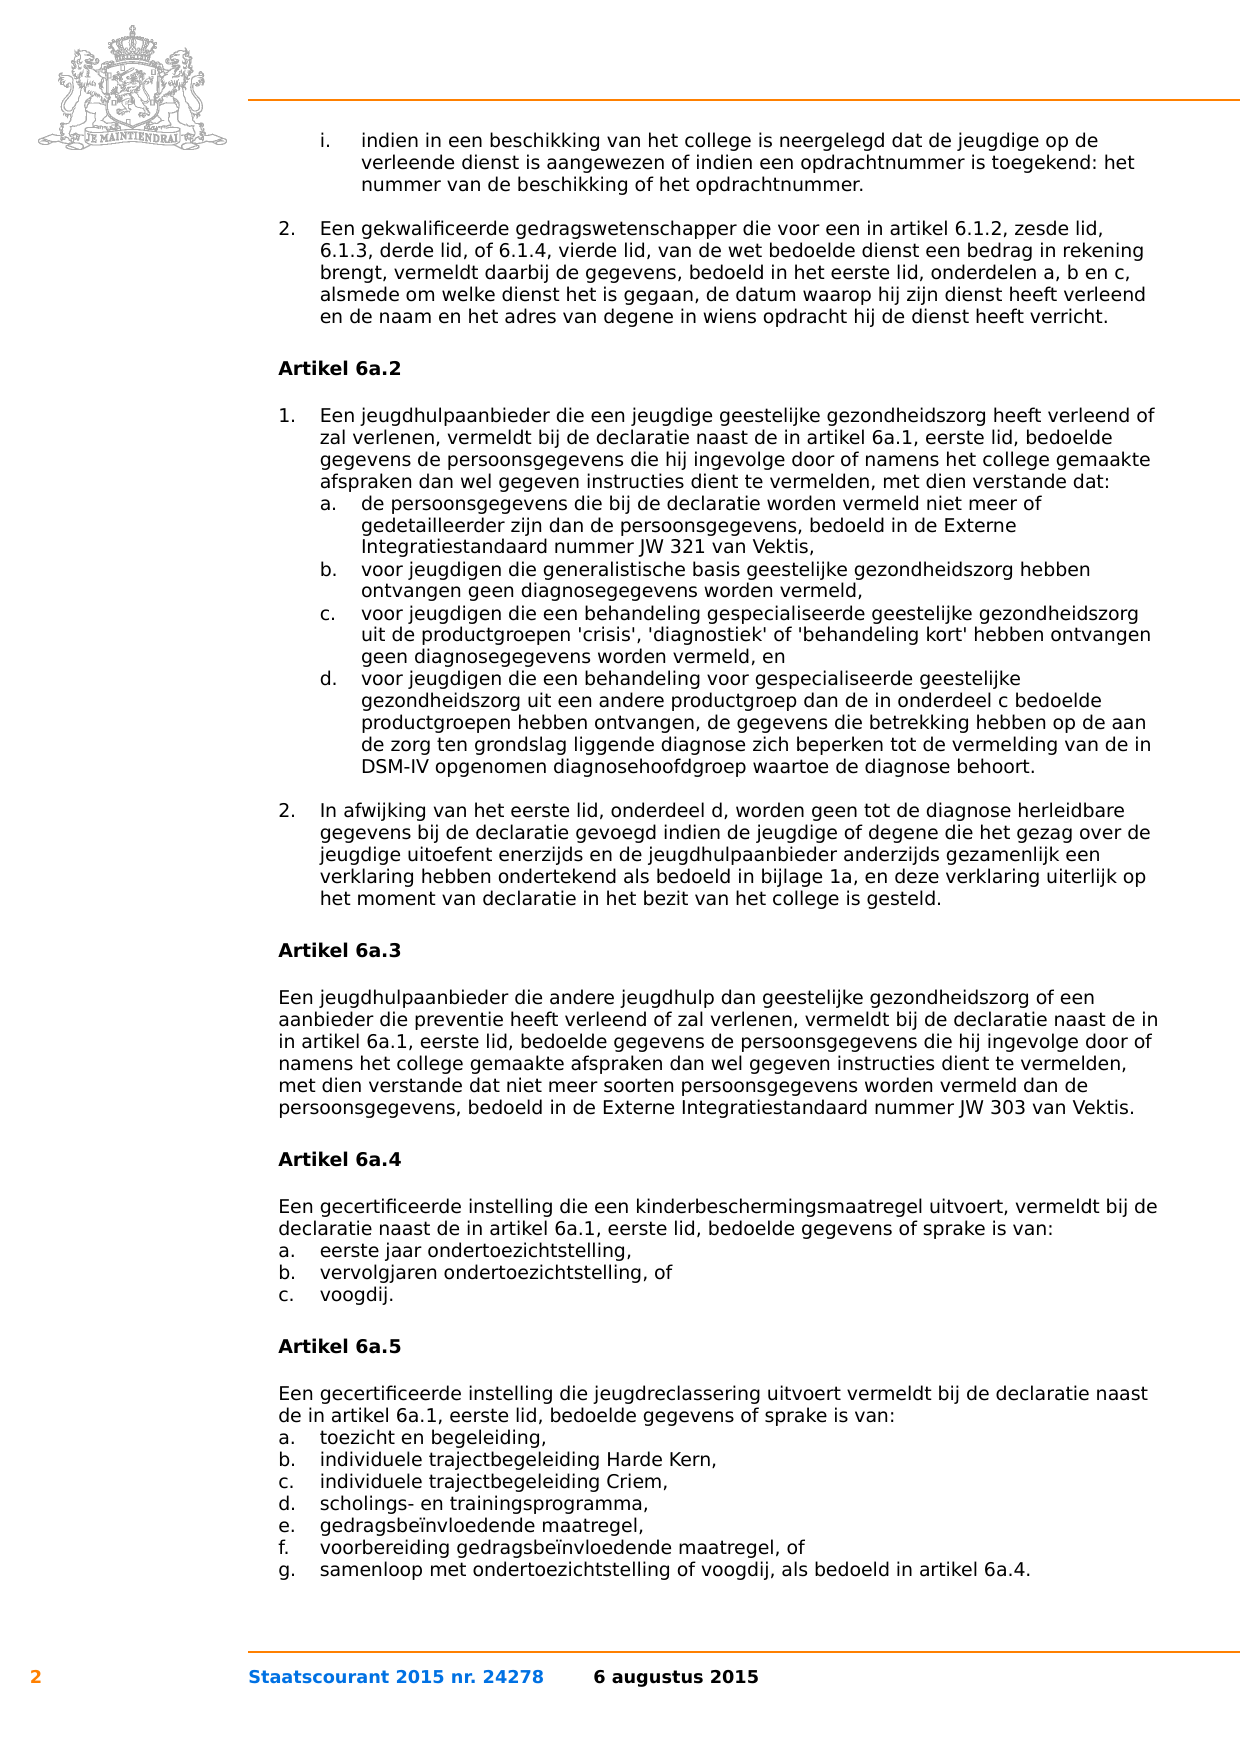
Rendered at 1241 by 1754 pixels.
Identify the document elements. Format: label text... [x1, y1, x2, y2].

subtitle Artikel 6a.5 [278, 1336, 1163, 1358]
text g. samenloop met ondertoezichtstelling of voogdij, als bedoeld in artikel 6a.4. [278, 1558, 1163, 1581]
text d. voor jeugdigen die een behandeling voor gespecialiseerde geestelijke gezondheidszorg uit een andere productgroep dan de in onderdeel c bedoelde productgroepen hebben ontvangen, de gegevens die betrekking hebben op de aan de zorg ten grondslag liggende diagnose zich beperken tot de vermelding van de in DSM-IV opgenomen diagnosehoofdgroep waartoe de diagnose behoort. [319, 668, 1163, 778]
text c. individuele trajectbegeleiding Criem, [278, 1471, 1163, 1493]
text 2. Een gekwalificeerde gedragswetenschapper die voor een in artikel 6.1.2, zesde lid, 6.1.3, derde lid, of 6.1.4, vierde lid, van de wet bedoelde dienst een bedrag in rekening brengt, vermeldt daarbij de gegevens, bedoeld in het eerste lid, onderdelen a, b en c, alsmede om welke dienst het is gegaan, de datum waarop hij zijn dienst heeft verleend en de naam en het adres van degene in wiens opdracht hij de dienst heeft verricht. [278, 218, 1163, 328]
text i. indien in een beschikking van het college is neergelegd dat de jeugdige op de verleende dienst is aangewezen of indien een opdrachtnummer is toegekend: het nummer van de beschikking of het opdrachtnummer. [319, 130, 1163, 196]
picture [38, 25, 227, 150]
text a. de persoonsgegevens die bij de declaratie worden vermeld niet meer of gedetailleerder zijn dan de persoonsgegevens, bedoeld in de Externe Integratiestandaard nummer JW 321 van Vektis, [319, 492, 1163, 558]
text 1. Een jeugdhulpaanbieder die een jeugdige geestelijke gezondheidszorg heeft verleend of zal verlenen, vermeldt bij de declaratie naast de in artikel 6a.1, eerste lid, bedoelde gegevens de persoonsgegevens die hij ingevolge door of namens het college gemaakte afspraken dan wel gegeven instructies dient te vermelden, met dien verstande dat: [278, 404, 1163, 492]
text Een gecertificeerde instelling die jeugdreclassering uitvoert vermeldt bij de declaratie naast de in artikel 6a.1, eerste lid, bedoelde gegevens of sprake is van: [278, 1383, 1163, 1427]
text f. voorbereiding gedragsbeïnvloedende maatregel, of [278, 1537, 1163, 1558]
text c. voogdij. [278, 1284, 1163, 1306]
text a. toezicht en begeleiding, [278, 1427, 1163, 1449]
text c. voor jeugdigen die een behandeling gespecialiseerde geestelijke gezondheidszorg uit de productgroepen 'crisis', 'diagnostiek' of 'behandeling kort' hebben ontvangen geen diagnosegegevens worden vermeld, en [319, 602, 1163, 668]
subtitle Artikel 6a.3 [278, 940, 1163, 962]
text b. individuele trajectbegeleiding Harde Kern, [278, 1449, 1163, 1471]
subtitle Artikel 6a.2 [278, 358, 1163, 379]
text d. scholings- en trainingsprogramma, [278, 1493, 1163, 1514]
text 2. In afwijking van het eerste lid, onderdeel d, worden geen tot de diagnose herleidbare gegevens bij de declaratie gevoegd indien de jeugdige of degene die het gezag over de jeugdige uitoefent enerzijds en de jeugdhulpaanbieder anderzijds gezamenlijk een verklaring hebben ondertekend als bedoeld in bijlage 1a, en deze verklaring uiterlijk op het moment van declaratie in het bezit van het college is gesteld. [278, 800, 1163, 910]
text b. vervolgjaren ondertoezichtstelling, of [278, 1262, 1163, 1284]
text b. voor jeugdigen die generalistische basis geestelijke gezondheidszorg hebben ontvangen geen diagnosegegevens worden vermeld, [319, 558, 1163, 602]
text Een gecertificeerde instelling die een kinderbeschermingsmaatregel uitvoert, vermeldt bij de declaratie naast de in artikel 6a.1, eerste lid, bedoelde gegevens of sprake is van: [278, 1196, 1163, 1240]
text Een jeugdhulpaanbieder die andere jeugdhulp dan geestelijke gezondheidszorg of een aanbieder die preventie heeft verleend of zal verlenen, vermeldt bij de declaratie naast de in in artikel 6a.1, eerste lid, bedoelde gegevens de persoonsgegevens die hij ingevolge door of namens het college gemaakte afspraken dan wel gegeven instructies dient te vermelden, met dien verstande dat niet meer soorten persoonsgegevens worden vermeld dan de persoonsgegevens, bedoeld in de Externe Integratiestandaard nummer JW 303 van Vektis. [278, 987, 1163, 1119]
subtitle Artikel 6a.4 [278, 1149, 1163, 1171]
text a. eerste jaar ondertoezichtstelling, [278, 1240, 1163, 1262]
text e. gedragsbeïnvloedende maatregel, [278, 1514, 1163, 1537]
